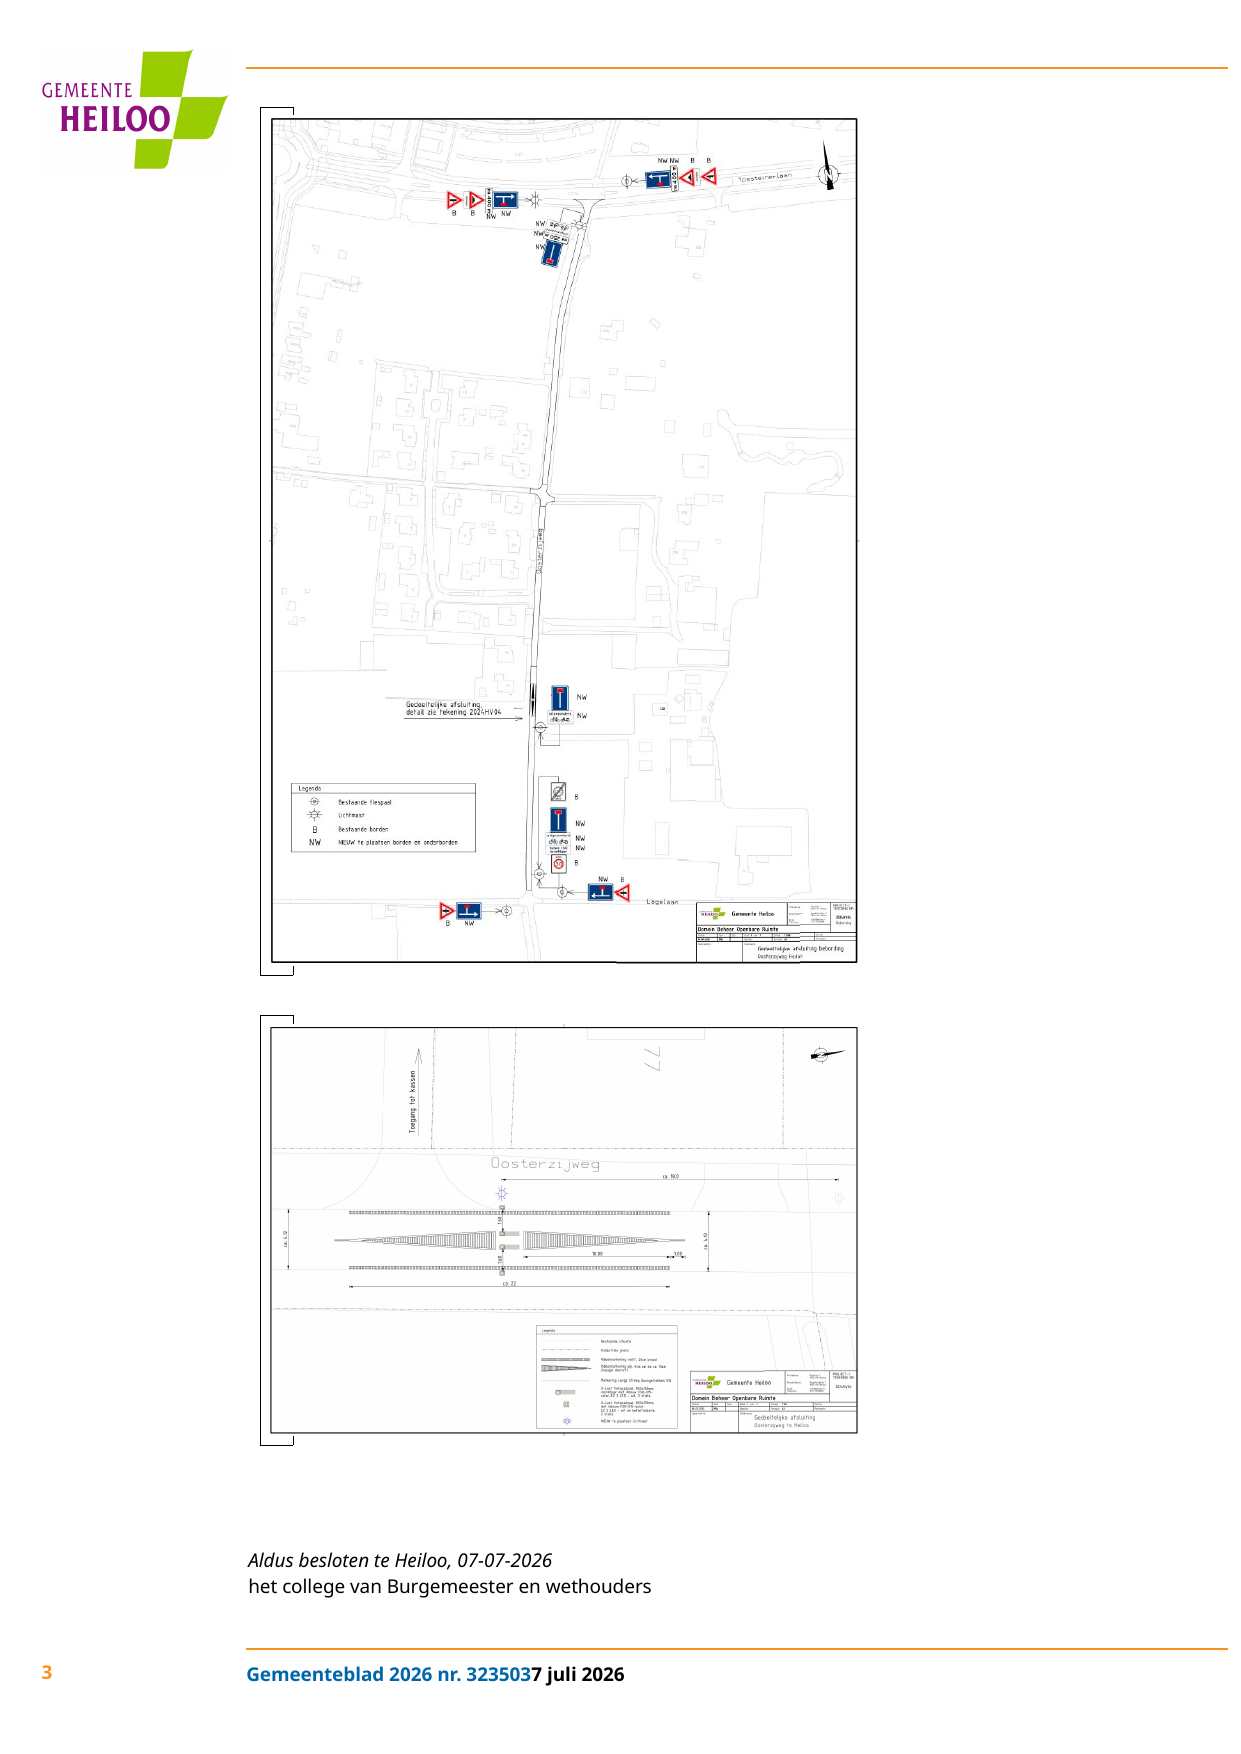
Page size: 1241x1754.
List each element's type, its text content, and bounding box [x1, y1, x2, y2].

picture [268, 115, 860, 966]
text Aldus besloten te Heiloo, 07-07-2026 [248, 1547, 1152, 1573]
picture [268, 1024, 860, 1436]
picture [41, 47, 231, 172]
text het college van Burgemeester en wethouders [248, 1573, 1152, 1598]
